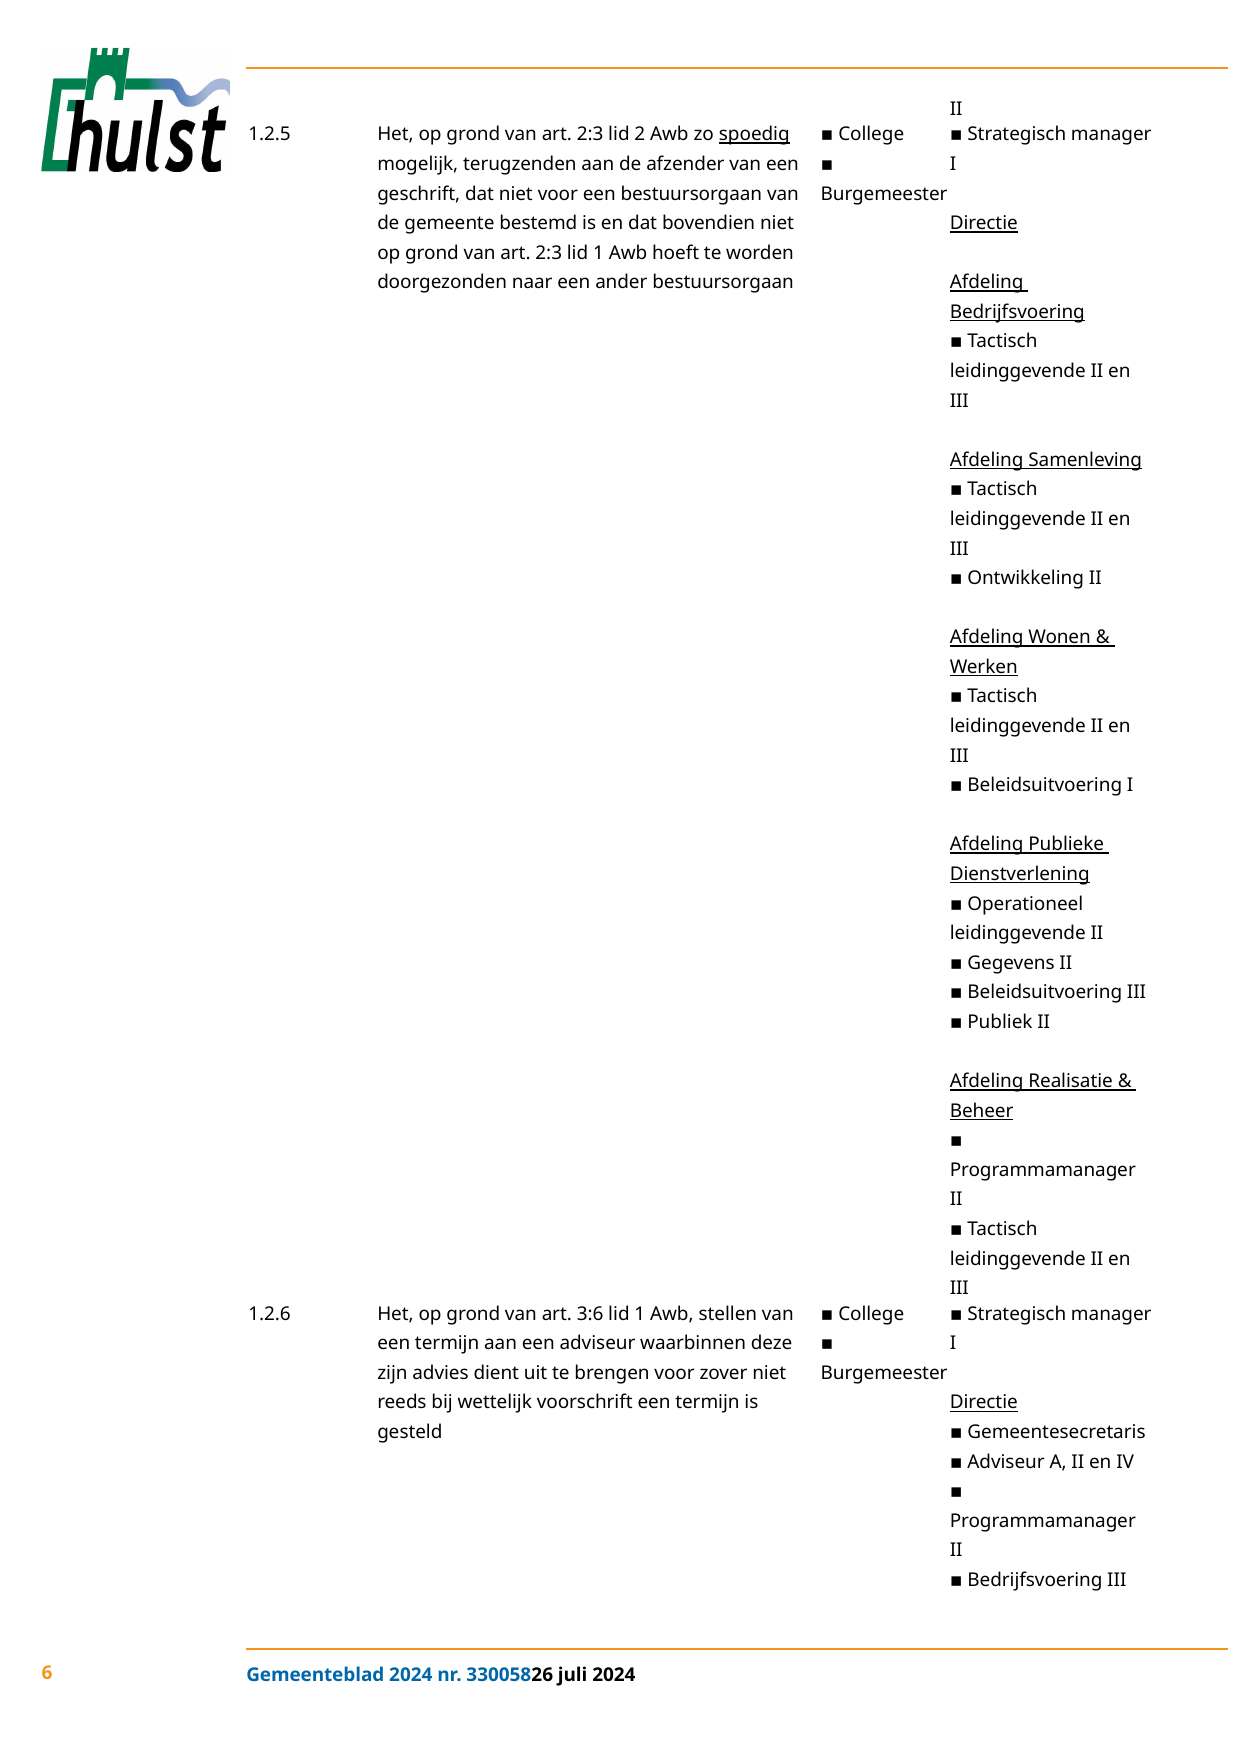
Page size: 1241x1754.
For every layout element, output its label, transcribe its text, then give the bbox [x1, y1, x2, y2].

table_cell ▪ College ▪ Burgemeester [820, 121, 949, 1300]
table_cell [820, 95, 949, 121]
table_cell 1.2.5 [248, 121, 377, 1300]
table_cell [377, 95, 820, 121]
table_cell ▪ Strategisch manager I Directie ▪ Gemeentesecretaris ▪ Adviseur A, II en IV ▪ Programmamanager II ▪ Bedrijfsvoering III [950, 1300, 1152, 1592]
table_cell 1.2.6 [248, 1300, 377, 1592]
table_cell Het, op grond van art. 3:6 lid 1 Awb, stellen van een termijn aan een adviseur waarbinnen deze zijn advies dient uit te brengen voor zover niet reeds bij wettelijk voorschrift een termijn is gesteld [377, 1300, 820, 1592]
table_cell II [950, 95, 1152, 121]
table_cell ▪ College ▪ Burgemeester [820, 1300, 949, 1592]
table_cell Het, op grond van art. 2:3 lid 2 Awb zo spoedig mogelijk, terugzenden aan de afzender van een geschrift, dat niet voor een bestuursorgaan van de gemeente bestemd is en dat bovendien niet op grond van art. 2:3 lid 1 Awb hoeft te worden doorgezonden naar een ander bestuursorgaan [377, 121, 820, 1300]
table_cell ▪ Strategisch manager I Directie Afdeling Bedrijfsvoering ▪ Tactisch leidinggevende II en III Afdeling Samenleving ▪ Tactisch leidinggevende II en III ▪ Ontwikkeling II Afdeling Wonen & Werken ▪ Tactisch leidinggevende II en III ▪ Beleidsuitvoering I Afdeling Publieke Dienstverlening ▪ Operationeel leidinggevende II ▪ Gegevens II ▪ Beleidsuitvoering III ▪ Publiek II Afdeling Realisatie & Beheer ▪ Programmamanager II ▪ Tactisch leidinggevende II en III [950, 121, 1152, 1300]
table_cell [248, 95, 377, 121]
picture [41, 47, 231, 172]
